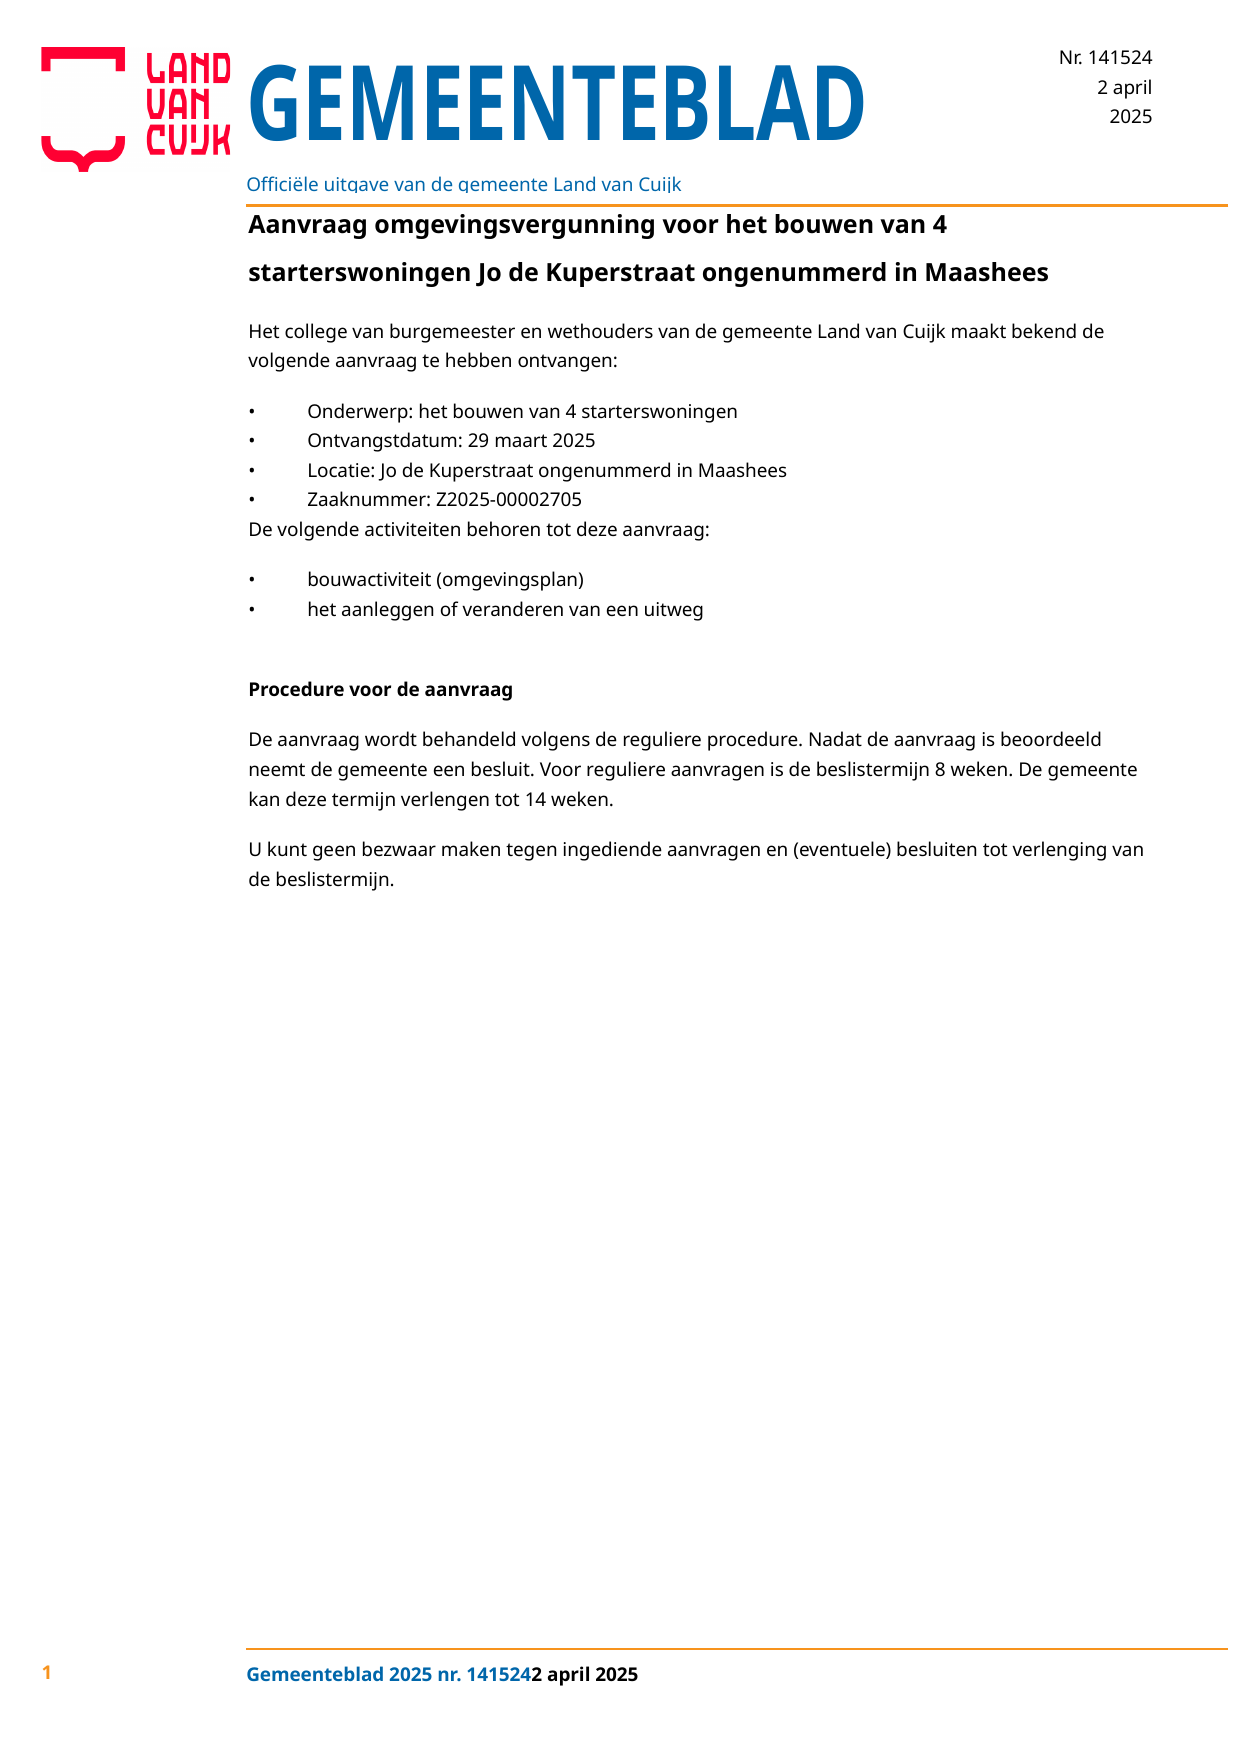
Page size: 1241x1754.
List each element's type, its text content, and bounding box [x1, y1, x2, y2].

list Locatie: Jo de Kuperstraat ongenummerd in Maashees [248, 457, 1152, 483]
list Ontvangstdatum: 29 maart 2025 [248, 427, 1152, 453]
text U kunt geen bezwaar maken tegen ingediende aanvragen en (eventuele) besluiten tot verlenging van de beslistermijn. [248, 836, 1152, 892]
list het aanleggen of veranderen van een uitweg [248, 596, 1152, 622]
text Aanvraag omgevingsvergunning voor het bouwen van 4 starterswoningen Jo de Kuperstraat ongenummerd in Maashees [248, 207, 1152, 288]
picture [41, 47, 231, 172]
text De aanvraag wordt behandeld volgens de reguliere procedure. Nadat de aanvraag is beoordeeld neemt de gemeente een besluit. Voor reguliere aanvragen is de beslistermijn 8 weken. De gemeente kan deze termijn verlengen tot 14 weken. [248, 727, 1152, 812]
list Onderwerp: het bouwen van 4 starterswoningen [248, 398, 1152, 424]
list Zaaknummer: Z2025-00002705 [248, 487, 1152, 512]
text Het college van burgemeester en wethouders van de gemeente Land van Cuijk maakt bekend de volgende aanvraag te hebben ontvangen: [248, 318, 1152, 373]
list bouwactiviteit (omgevingsplan) [248, 567, 1152, 592]
text De volgende activiteiten behoren tot deze aanvraag: [248, 516, 1152, 542]
text Procedure voor de aanvraag [248, 676, 1152, 702]
